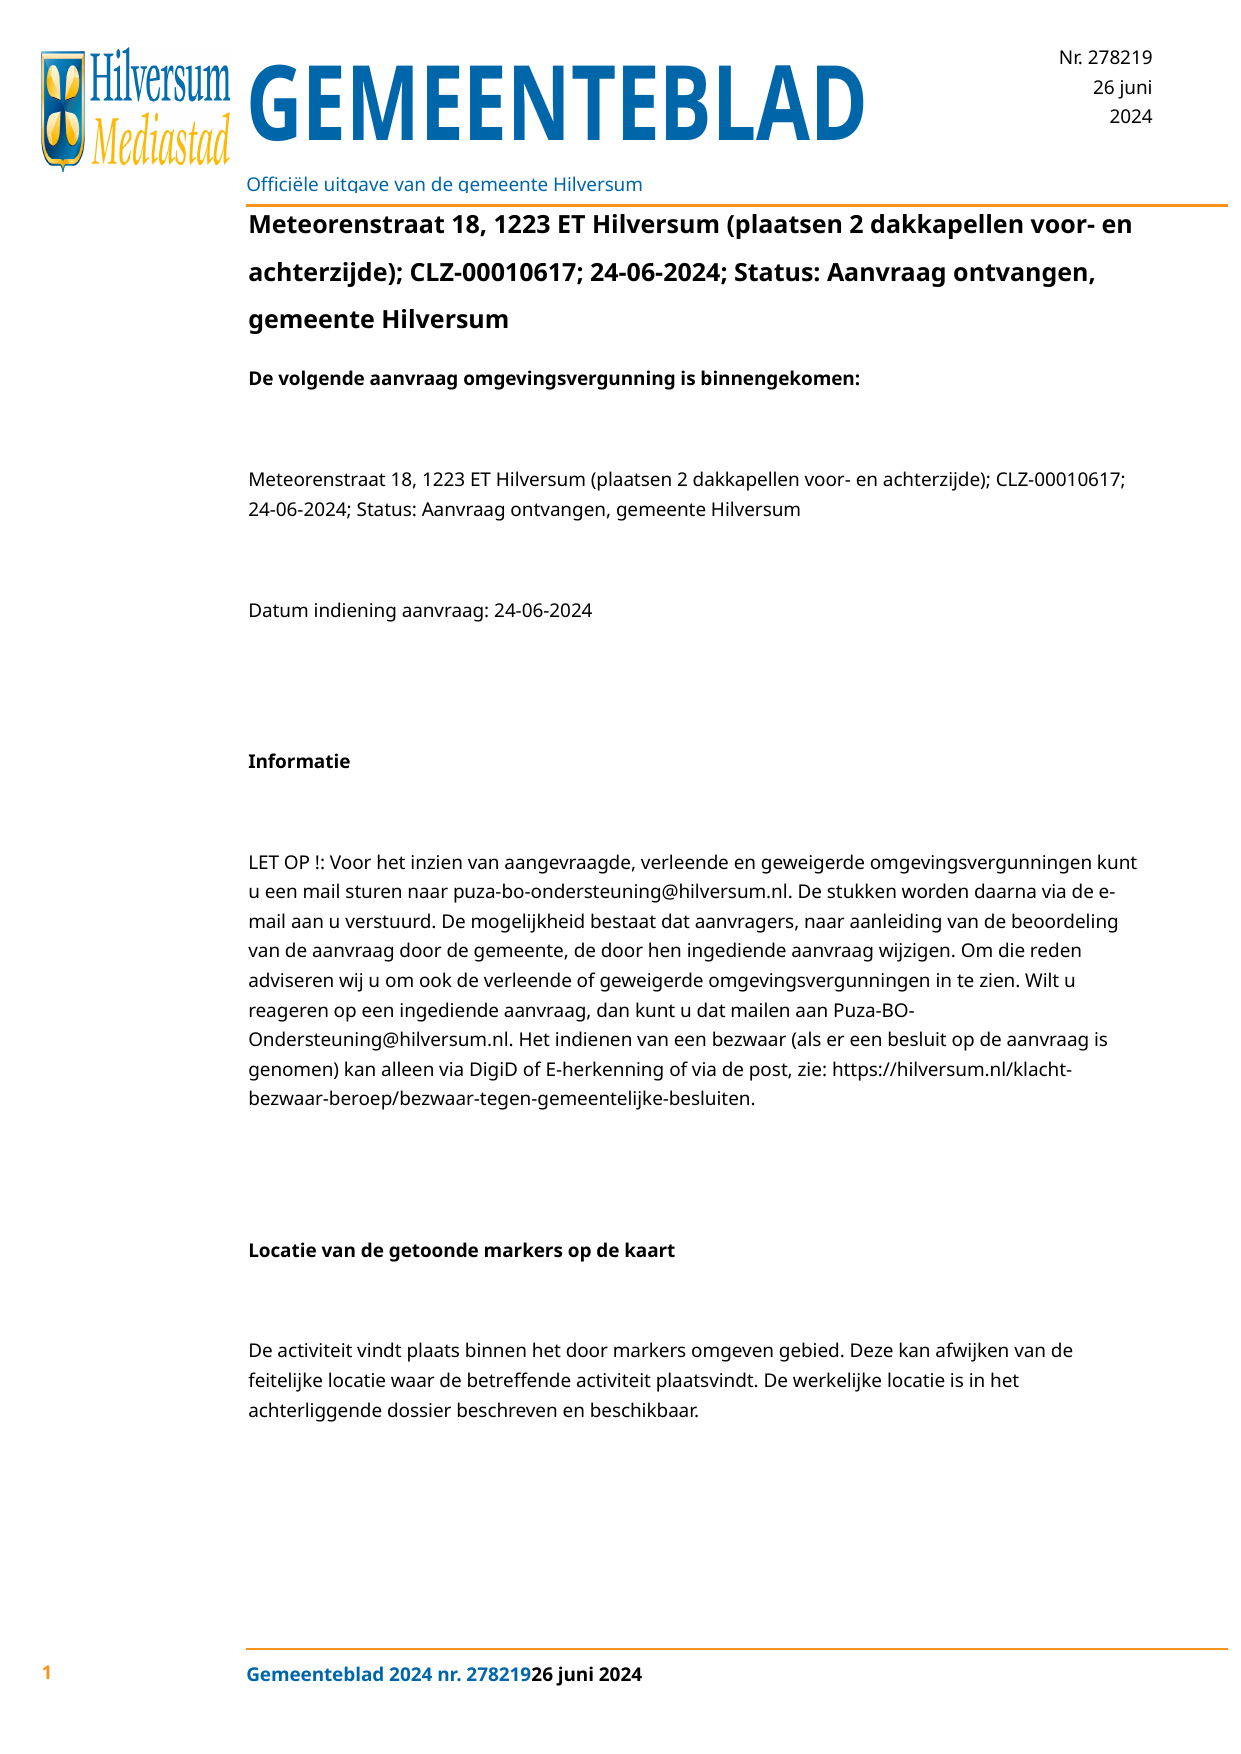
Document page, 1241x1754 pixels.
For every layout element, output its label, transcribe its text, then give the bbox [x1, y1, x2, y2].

text LET OP !: Voor het inzien van aangevraagde, verleende en geweigerde omgevingsvergunningen kunt u een mail sturen naar puza-bo-ondersteuning@hilversum.nl. De stukken worden daarna via de e-mail aan u verstuurd. De mogelijkheid bestaat dat aanvragers, naar aanleiding van de beoordeling van de aanvraag door de gemeente, de door hen ingediende aanvraag wijzigen. Om die reden adviseren wij u om ook de verleende of geweigerde omgevingsvergunningen in te zien. Wilt u reageren op een ingediende aanvraag, dan kunt u dat mailen aan Puza-BO-Ondersteuning@hilversum.nl. Het indienen van een bezwaar (als er een besluit op de aanvraag is genomen) kan alleen via DigiD of E-herkenning of via de post, zie: https://hilversum.nl/klacht-bezwaar-beroep/bezwaar-tegen-gemeentelijke-besluiten. [248, 849, 1152, 1111]
text Meteorenstraat 18, 1223 ET Hilversum (plaatsen 2 dakkapellen voor- en achterzijde); CLZ-00010617; 24-06-2024; Status: Aanvraag ontvangen, gemeente Hilversum [248, 207, 1152, 336]
text Meteorenstraat 18, 1223 ET Hilversum (plaatsen 2 dakkapellen voor- en achterzijde); CLZ-00010617; 24-06-2024; Status: Aanvraag ontvangen, gemeente Hilversum [248, 466, 1152, 522]
text Locatie van de getoonde markers op de kaart [248, 1237, 1152, 1262]
text Informatie [248, 748, 1152, 774]
text De volgende aanvraag omgevingsvergunning is binnengekomen: [248, 366, 1152, 391]
picture [41, 47, 231, 172]
text De activiteit vindt plaats binnen het door markers omgeven gebied. Deze kan afwijken van de feitelijke locatie waar de betreffende activiteit plaatsvindt. De werkelijke locatie is in het achterliggende dossier beschreven en beschikbaar. [248, 1338, 1152, 1422]
text Datum indiening aanvraag: 24-06-2024 [248, 597, 1152, 622]
